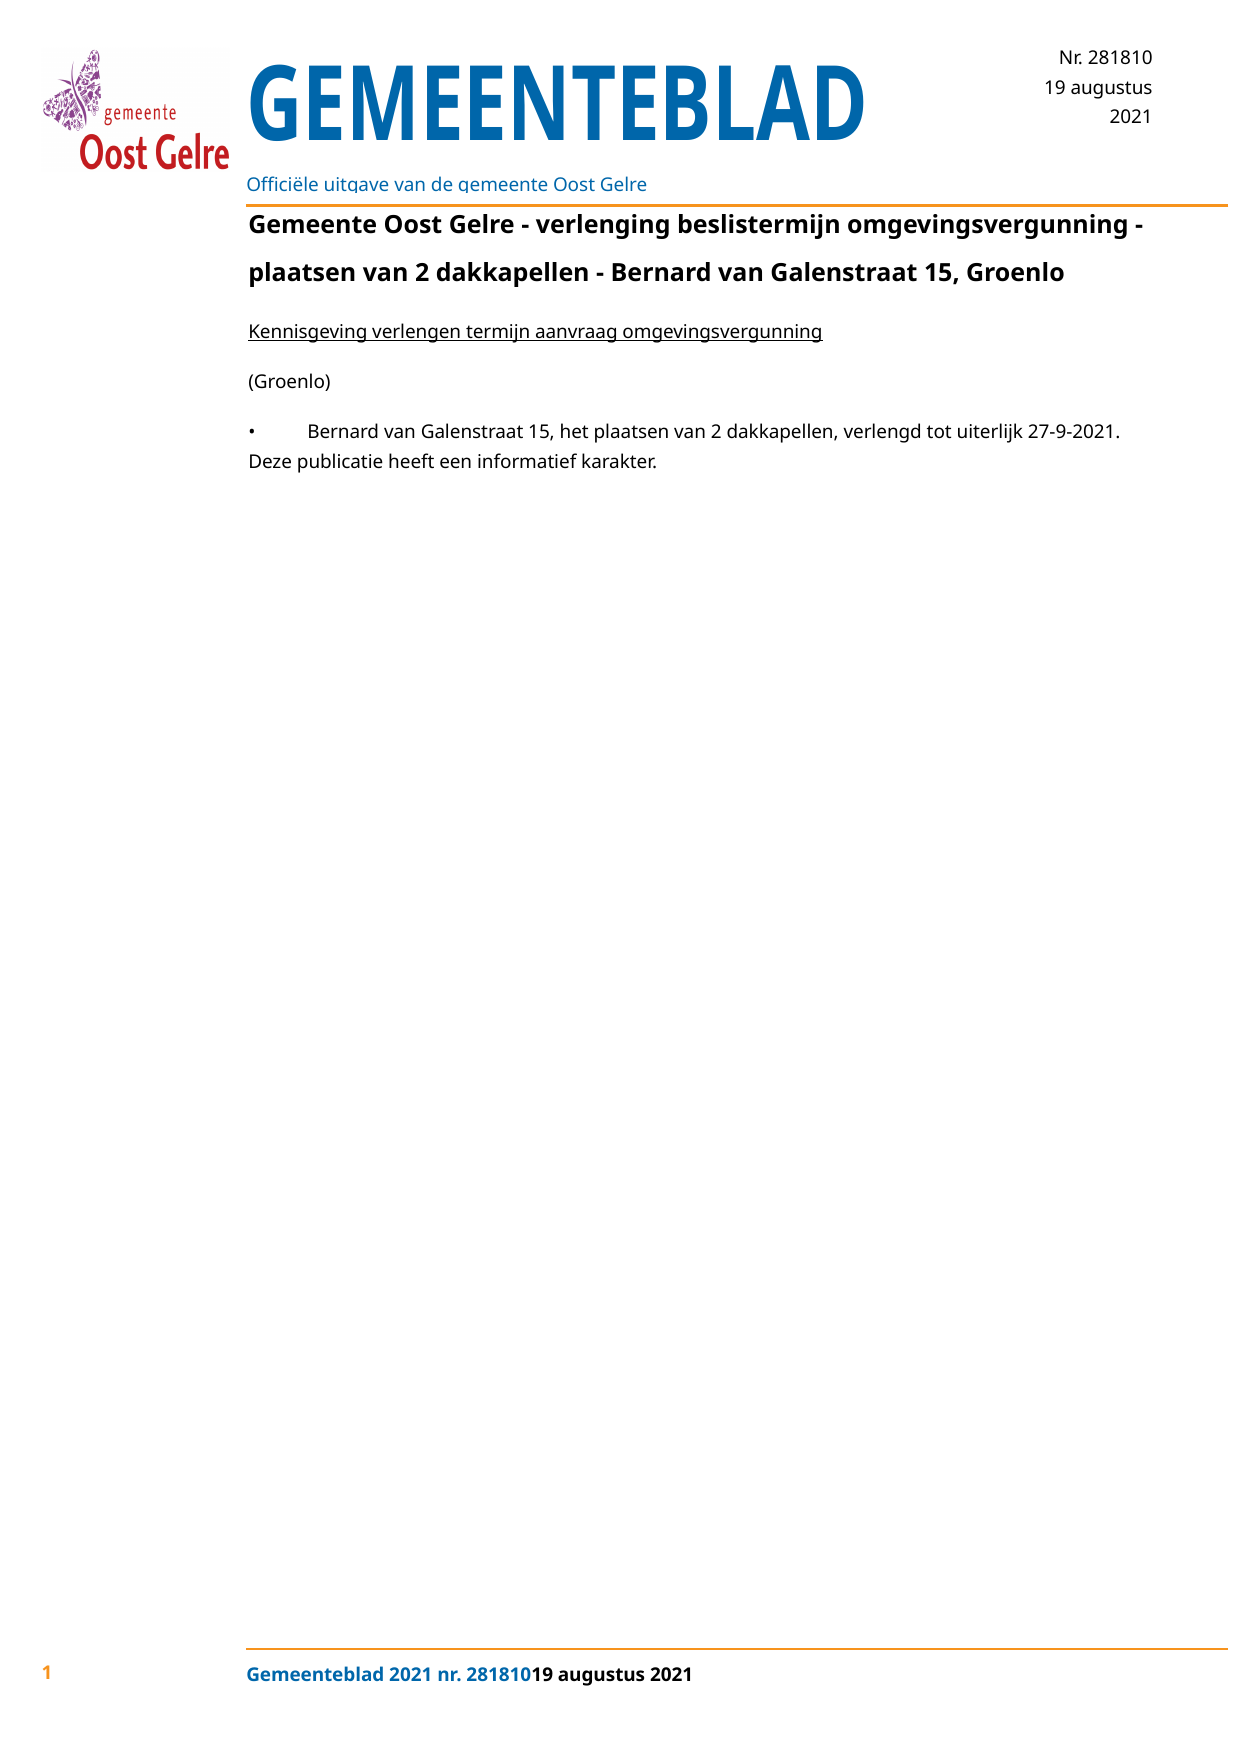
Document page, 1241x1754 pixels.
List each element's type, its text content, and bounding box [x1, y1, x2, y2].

list Bernard van Galenstraat 15, het plaatsen van 2 dakkapellen, verlengd tot uiterlijk 27-9-2021. [248, 419, 1152, 444]
text Deze publicatie heeft een informatief karakter. [248, 448, 1152, 474]
text Kennisgeving verlengen termijn aanvraag omgevingsvergunning [248, 318, 1152, 344]
text Gemeente Oost Gelre - verlenging beslistermijn omgevingsvergunning - plaatsen van 2 dakkapellen - Bernard van Galenstraat 15, Groenlo [248, 207, 1152, 288]
text (Groenlo) [248, 368, 1152, 394]
picture [41, 47, 231, 172]
